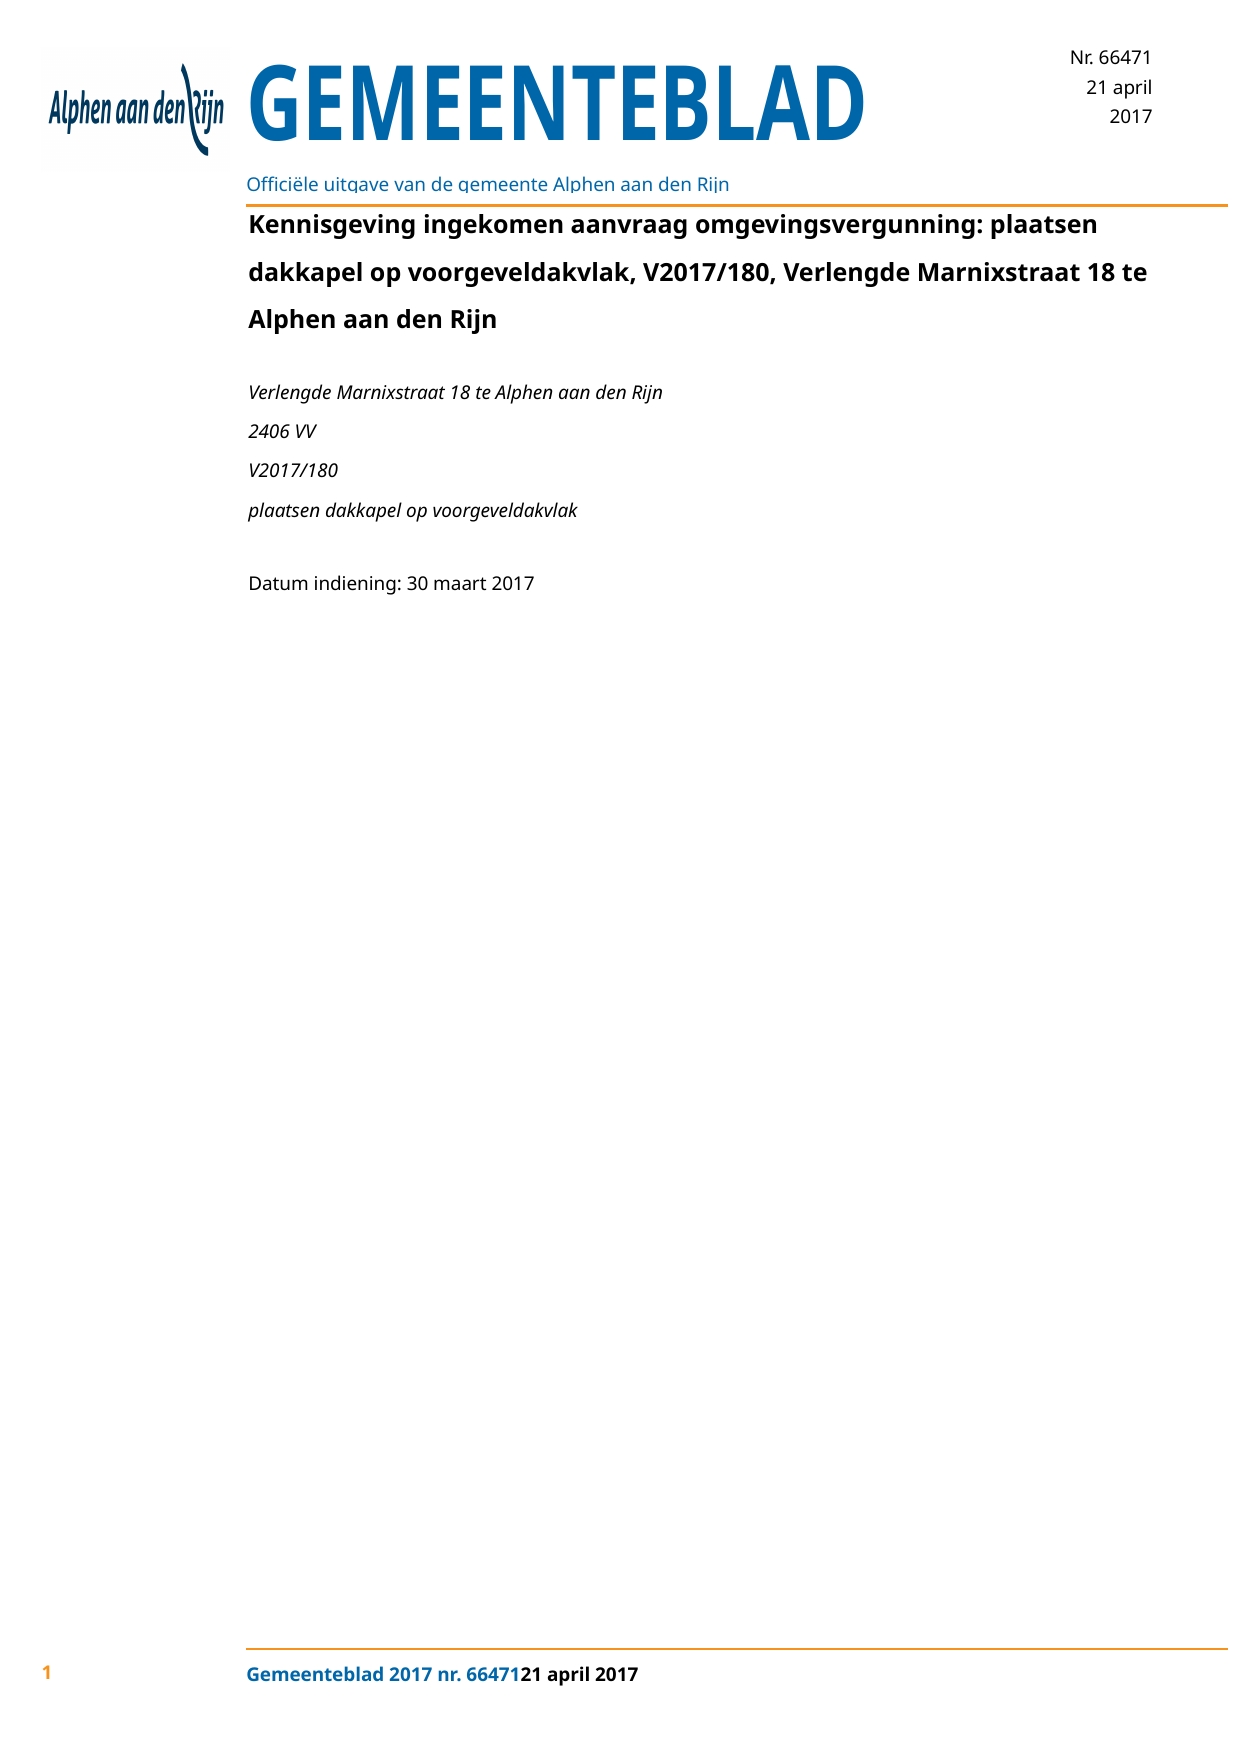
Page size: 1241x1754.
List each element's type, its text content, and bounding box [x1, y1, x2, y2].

text 2406 VV [248, 418, 1152, 444]
text plaatsen dakkapel op voorgeveldakvlak [248, 497, 1152, 523]
text Kennisgeving ingekomen aanvraag omgevingsvergunning: plaatsen dakkapel op voorgeveldakvlak, V2017/180, Verlengde Marnixstraat 18 te Alphen aan den Rijn [248, 207, 1152, 336]
text Verlengde Marnixstraat 18 te Alphen aan den Rijn [248, 379, 1152, 405]
text Datum indiening: 30 maart 2017 [248, 570, 1152, 596]
text V2017/180 [248, 458, 1152, 483]
picture [41, 47, 231, 172]
